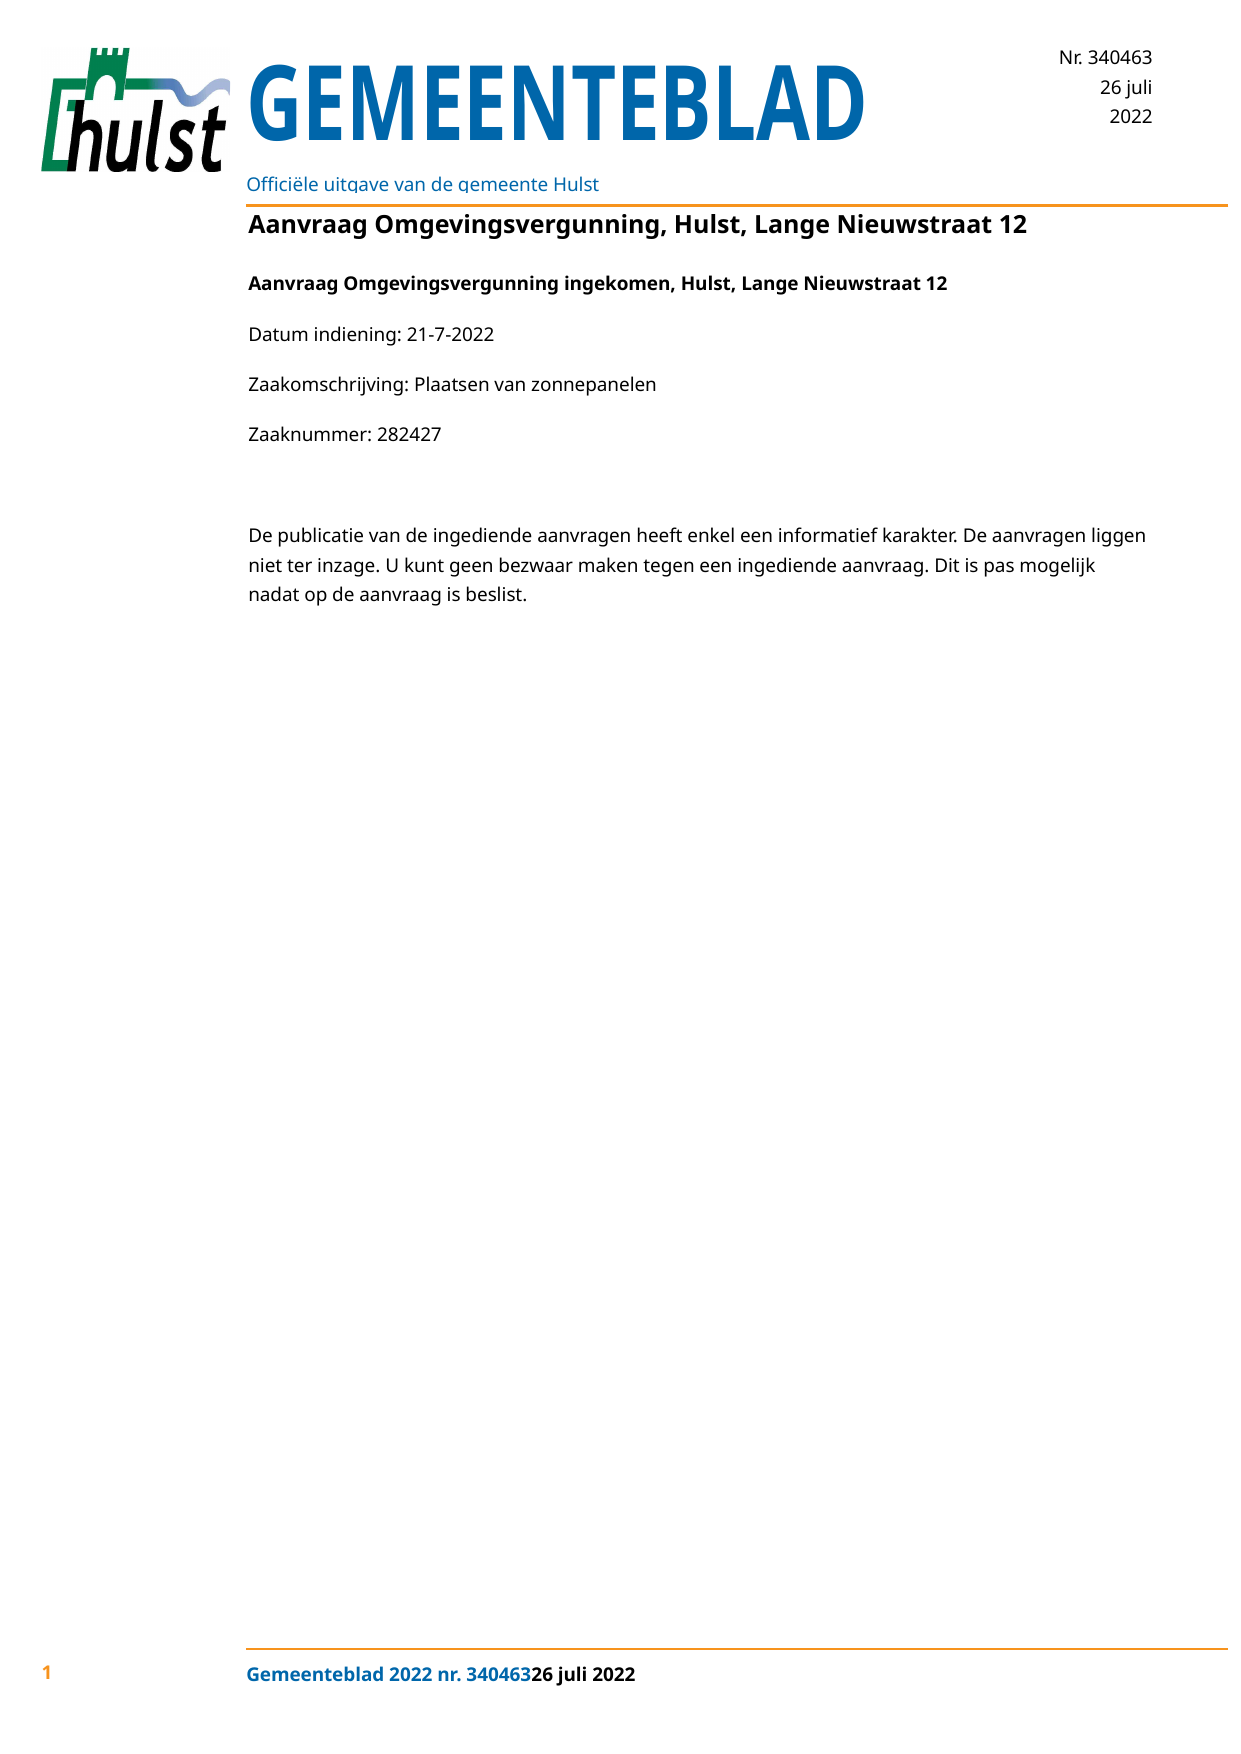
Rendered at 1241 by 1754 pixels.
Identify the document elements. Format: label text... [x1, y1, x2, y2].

text Zaaknummer: 282427 [248, 422, 1152, 447]
text Datum indiening: 21-7-2022 [248, 321, 1152, 346]
text Aanvraag Omgevingsvergunning, Hulst, Lange Nieuwstraat 12 [248, 207, 1152, 241]
text De publicatie van de ingediende aanvragen heeft enkel een informatief karakter. De aanvragen liggen niet ter inzage. U kunt geen bezwaar maken tegen een ingediende aanvraag. Dit is pas mogelijk nadat op de aanvraag is beslist. [248, 522, 1152, 607]
picture [41, 47, 231, 172]
text Zaakomschrijving: Plaatsen van zonnepanelen [248, 371, 1152, 397]
text Aanvraag Omgevingsvergunning ingekomen, Hulst, Lange Nieuwstraat 12 [248, 270, 1152, 296]
